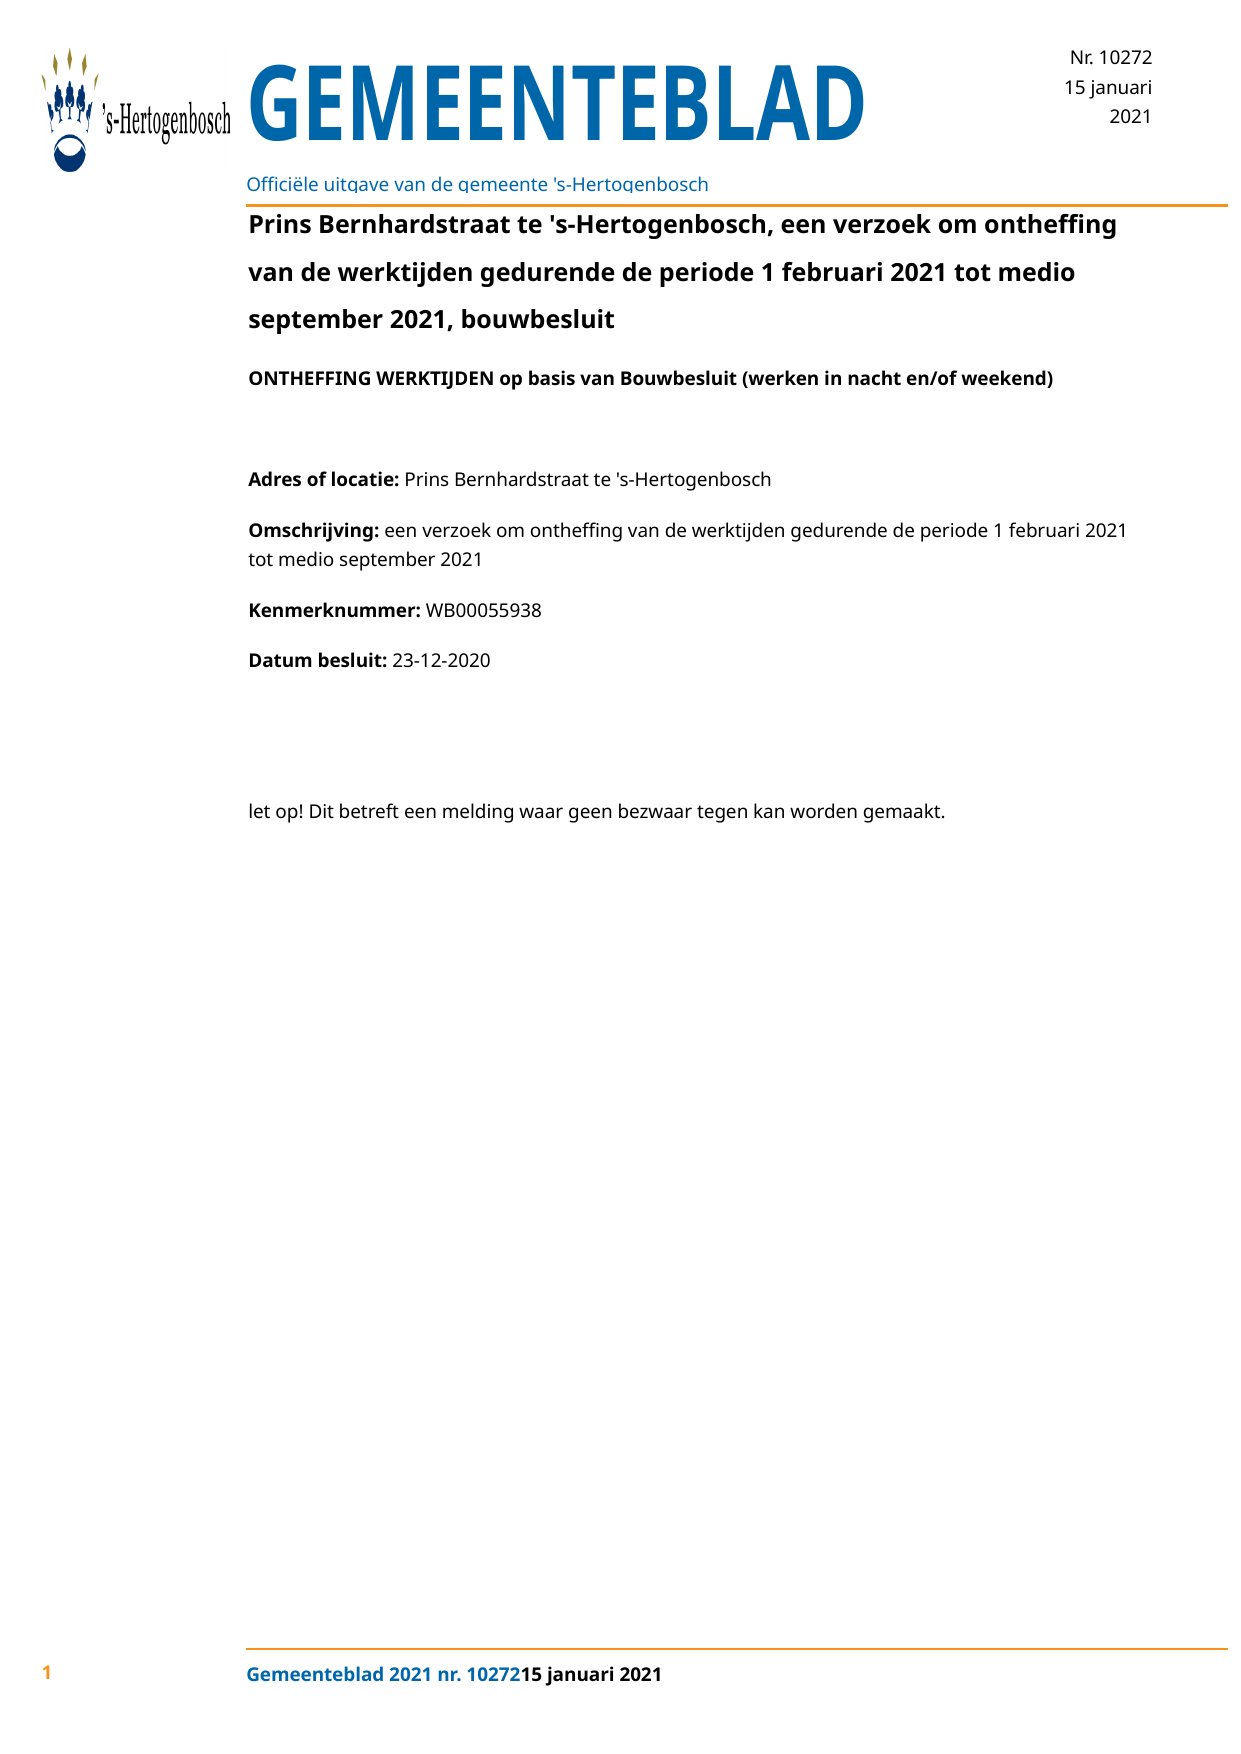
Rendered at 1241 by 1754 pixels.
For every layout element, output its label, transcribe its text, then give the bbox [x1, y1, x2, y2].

picture [41, 47, 231, 172]
text Kenmerknummer: WB00055938 [248, 597, 1152, 622]
text let op! Dit betreft een melding waar geen bezwaar tegen kan worden gemaakt. [248, 798, 1152, 824]
text Adres of locatie: Prins Bernhardstraat te 's-Hertogenbosch [248, 466, 1152, 492]
text ONTHEFFING WERKTIJDEN op basis van Bouwbesluit (werken in nacht en/of weekend) [248, 366, 1152, 391]
text Omschrijving: een verzoek om ontheffing van de werktijden gedurende de periode 1 februari 2021 tot medio september 2021 [248, 517, 1152, 572]
text Prins Bernhardstraat te 's-Hertogenbosch, een verzoek om ontheffing van de werktijden gedurende de periode 1 februari 2021 tot medio september 2021, bouwbesluit [248, 207, 1152, 336]
text Datum besluit: 23-12-2020 [248, 647, 1152, 673]
